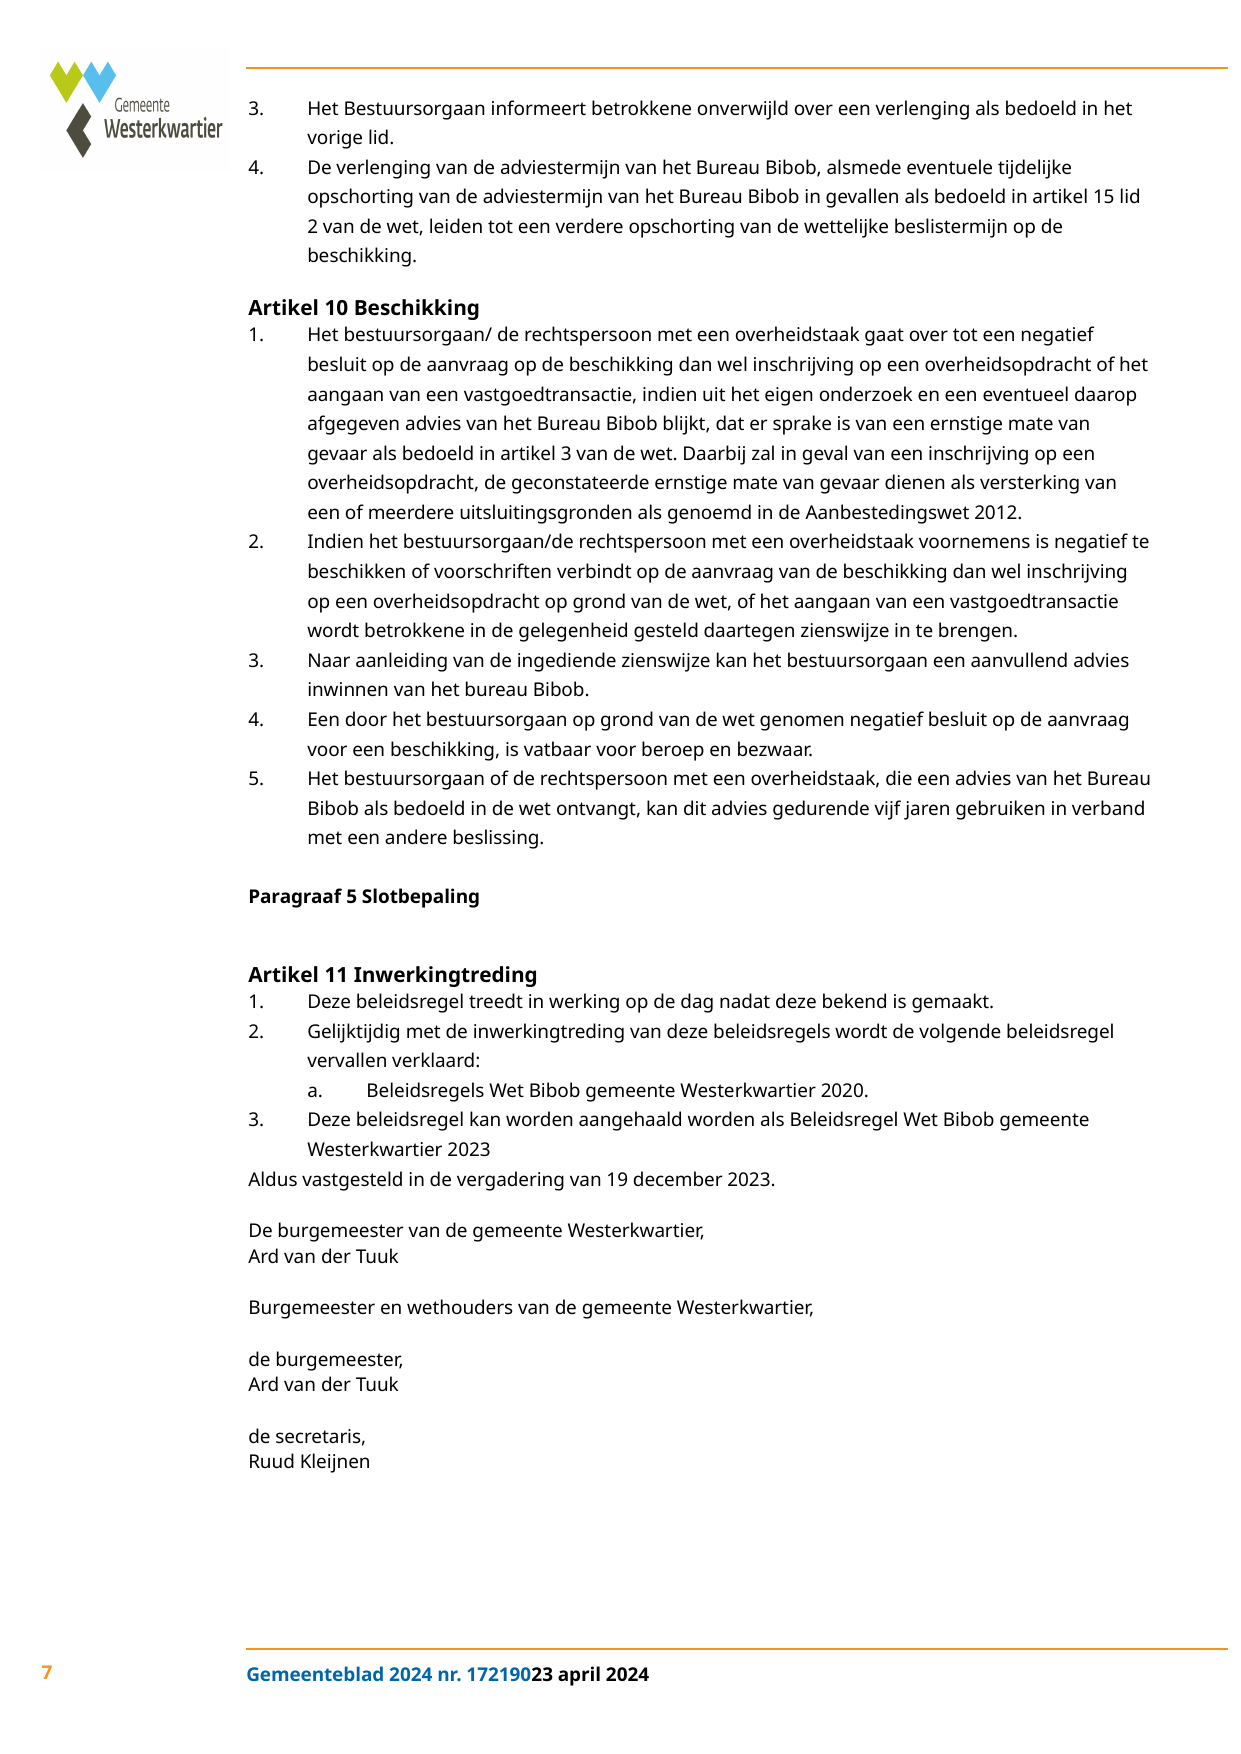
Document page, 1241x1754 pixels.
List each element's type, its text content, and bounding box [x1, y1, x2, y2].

text Ruud Kleijnen [248, 1449, 1152, 1474]
list Gelijktijdig met de inwerkingtreding van deze beleidsregels wordt de volgende beleidsregel vervallen verklaard: [248, 1018, 1152, 1073]
list Deze beleidsregel treedt in werking op de dag nadat deze bekend is gemaakt. [248, 988, 1152, 1014]
list Een door het bestuursorgaan op grond van de wet genomen negatief besluit op de aanvraag voor een beschikking, is vatbaar voor beroep en bezwaar. [248, 706, 1152, 761]
list Indien het bestuursorgaan/de rechtspersoon met een overheidstaak voornemens is negatief te beschikken of voorschriften verbindt op de aanvraag van de beschikking dan wel inschrijving op een overheidsopdracht op grond van de wet, of het aangaan van een vastgoedtransactie wordt betrokkene in de gelegenheid gesteld daartegen zienswijze in te brengen. [248, 529, 1152, 643]
text Aldus vastgesteld in de vergadering van 19 december 2023. [248, 1166, 1152, 1191]
list Deze beleidsregel kan worden aangehaald worden als Beleidsregel Wet Bibob gemeente Westerkwartier 2023 [248, 1107, 1152, 1162]
text Burgemeester en wethouders van de gemeente Westerkwartier, [248, 1294, 1152, 1320]
text de secretaris, [248, 1423, 1152, 1449]
list Het bestuursorgaan of de rechtspersoon met een overheidstaak, die een advies van het Bureau Bibob als bedoeld in de wet ontvangt, kan dit advies gedurende vijf jaren gebruiken in verband met een andere beslissing. [248, 765, 1152, 850]
text Ard van der Tuuk [248, 1243, 1152, 1269]
picture [41, 47, 231, 172]
list Het Bestuursorgaan informeert betrokkene onverwijld over een verlenging als bedoeld in het vorige lid. [248, 95, 1152, 150]
list Beleidsregels Wet Bibob gemeente Westerkwartier 2020. [307, 1077, 1152, 1103]
list Naar aanleiding van de ingediende zienswijze kan het bestuursorgaan een aanvullend advies inwinnen van het bureau Bibob. [248, 647, 1152, 702]
list De verlenging van de adviestermijn van het Bureau Bibob, alsmede eventuele tijdelijke opschorting van de adviestermijn van het Bureau Bibob in gevallen als bedoeld in artikel 15 lid 2 van de wet, leiden tot een verdere opschorting van de wettelijke beslistermijn op de beschikking. [248, 154, 1152, 268]
text de burgemeester, [248, 1346, 1152, 1372]
text Artikel 10 Beschikking [248, 293, 1152, 322]
text Artikel 11 Inwerkingtreding [248, 960, 1152, 988]
text Paragraaf 5 Slotbepaling [248, 884, 1152, 909]
list Het bestuursorgaan/ de rechtspersoon met een overheidstaak gaat over tot een negatief besluit op de aanvraag op de beschikking dan wel inschrijving op een overheidsopdracht of het aangaan van een vastgoedtransactie, indien uit het eigen onderzoek en een eventueel daarop afgegeven advies van het Bureau Bibob blijkt, dat er sprake is van een ernstige mate van gevaar als bedoeld in artikel 3 van de wet. Daarbij zal in geval van een inschrijving op een overheidsopdracht, de geconstateerde ernstige mate van gevaar dienen als versterking van een of meerdere uitsluitingsgronden als genoemd in de Aanbestedingswet 2012. [248, 322, 1152, 525]
text De burgemeester van de gemeente Westerkwartier, [248, 1217, 1152, 1243]
text Ard van der Tuuk [248, 1372, 1152, 1397]
